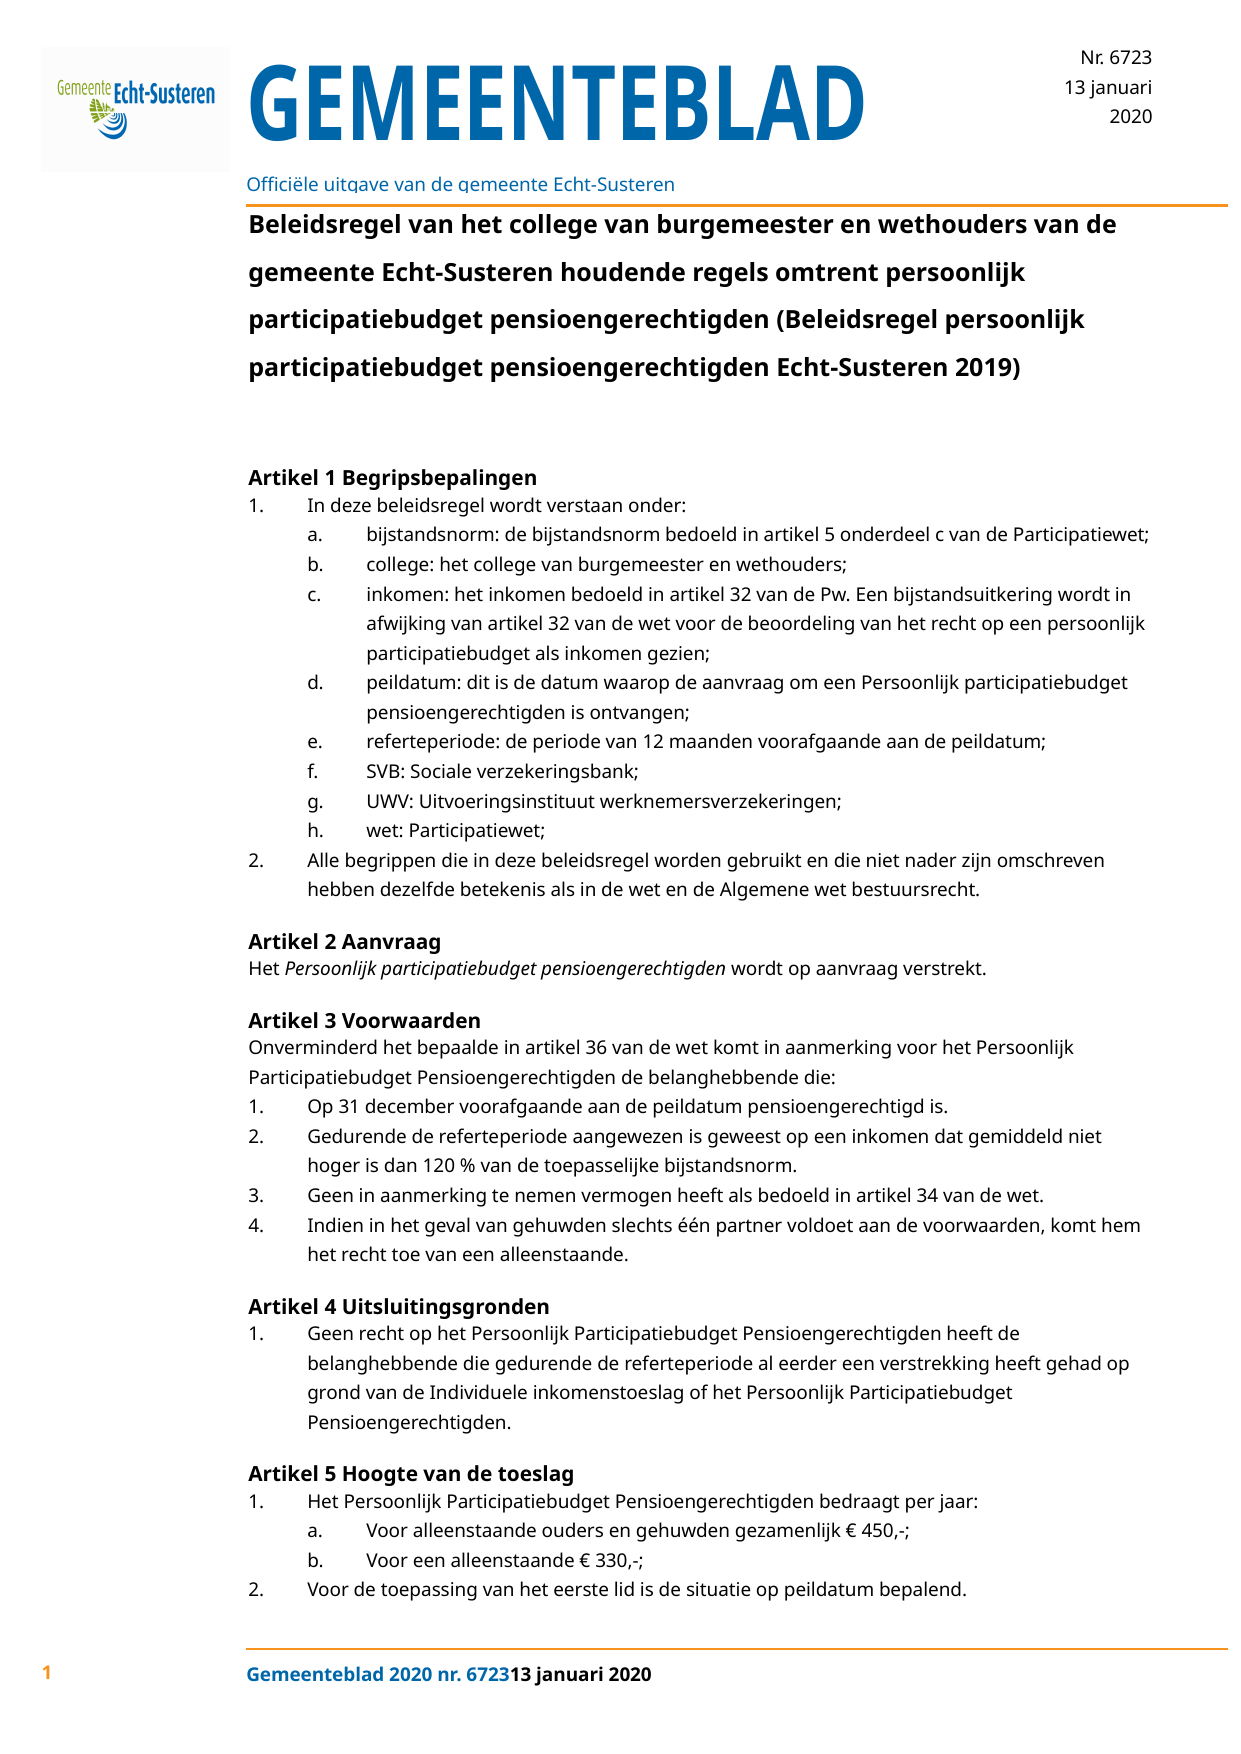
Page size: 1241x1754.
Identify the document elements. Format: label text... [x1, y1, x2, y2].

list Geen in aanmerking te nemen vermogen heeft als bedoeld in artikel 34 van de wet. [248, 1182, 1152, 1208]
list UWV: Uitvoeringsinstituut werknemersverzekeringen; [307, 788, 1152, 813]
list Alle begrippen die in deze beleidsregel worden gebruikt en die niet nader zijn omschreven hebben dezelfde betekenis als in de wet en de Algemene wet bestuursrecht. [248, 847, 1152, 902]
list college: het college van burgemeester en wethouders; [307, 551, 1152, 577]
text Beleidsregel van het college van burgemeester en wethouders van de gemeente Echt-Susteren houdende regels omtrent persoonlijk participatiebudget pensioengerechtigden (Beleidsregel persoonlijk participatiebudget pensioengerechtigden Echt-Susteren 2019) [248, 207, 1152, 384]
list Voor een alleenstaande € 330,-; [307, 1547, 1152, 1573]
list Indien in het geval van gehuwden slechts één partner voldoet aan de voorwaarden, komt hem het recht toe van een alleenstaande. [248, 1212, 1152, 1267]
list peildatum: dit is de datum waarop de aanvraag om een Persoonlijk participatiebudget pensioengerechtigden is ontvangen; [307, 669, 1152, 725]
list inkomen: het inkomen bedoeld in artikel 32 van de Pw. Een bijstandsuitkering wordt in afwijking van artikel 32 van de wet voor de beoordeling van het recht op een persoonlijk participatiebudget als inkomen gezien; [307, 581, 1152, 666]
list Gedurende de referteperiode aangewezen is geweest op een inkomen dat gemiddeld niet hoger is dan 120 % van de toepasselijke bijstandsnorm. [248, 1123, 1152, 1178]
list Voor de toepassing van het eerste lid is de situatie op peildatum bepalend. [248, 1577, 1152, 1602]
list wet: Participatiewet; [307, 817, 1152, 843]
list referteperiode: de periode van 12 maanden voorafgaande aan de peildatum; [307, 729, 1152, 754]
list bijstandsnorm: de bijstandsnorm bedoeld in artikel 5 onderdeel c van de Participatiewet; [307, 522, 1152, 547]
list Op 31 december voorafgaande aan de peildatum pensioengerechtigd is. [248, 1093, 1152, 1119]
text Artikel 3 Voorwaarden [248, 1006, 1152, 1034]
text Het Persoonlijk participatiebudget pensioengerechtigden wordt op aanvraag verstrekt. [248, 955, 1152, 981]
picture [41, 47, 231, 172]
text Artikel 1 Begripsbepalingen [248, 463, 1152, 492]
list Voor alleenstaande ouders en gehuwden gezamenlijk € 450,-; [307, 1517, 1152, 1543]
text Onverminderd het bepaalde in artikel 36 van de wet komt in aanmerking voor het Persoonlijk Participatiebudget Pensioengerechtigden de belanghebbende die: [248, 1034, 1152, 1089]
list SVB: Sociale verzekeringsbank; [307, 758, 1152, 784]
list Geen recht op het Persoonlijk Participatiebudget Pensioengerechtigden heeft de belanghebbende die gedurende de referteperiode al eerder een verstrekking heeft gehad op grond van de Individuele inkomenstoeslag of het Persoonlijk Participatiebudget Pensioengerechtigden. [248, 1320, 1152, 1435]
list Het Persoonlijk Participatiebudget Pensioengerechtigden bedraagt per jaar: [248, 1488, 1152, 1513]
list In deze beleidsregel wordt verstaan onder: [248, 492, 1152, 518]
text Artikel 4 Uitsluitingsgronden [248, 1292, 1152, 1320]
text Artikel 5 Hoogte van de toeslag [248, 1459, 1152, 1488]
text Artikel 2 Aanvraag [248, 927, 1152, 955]
